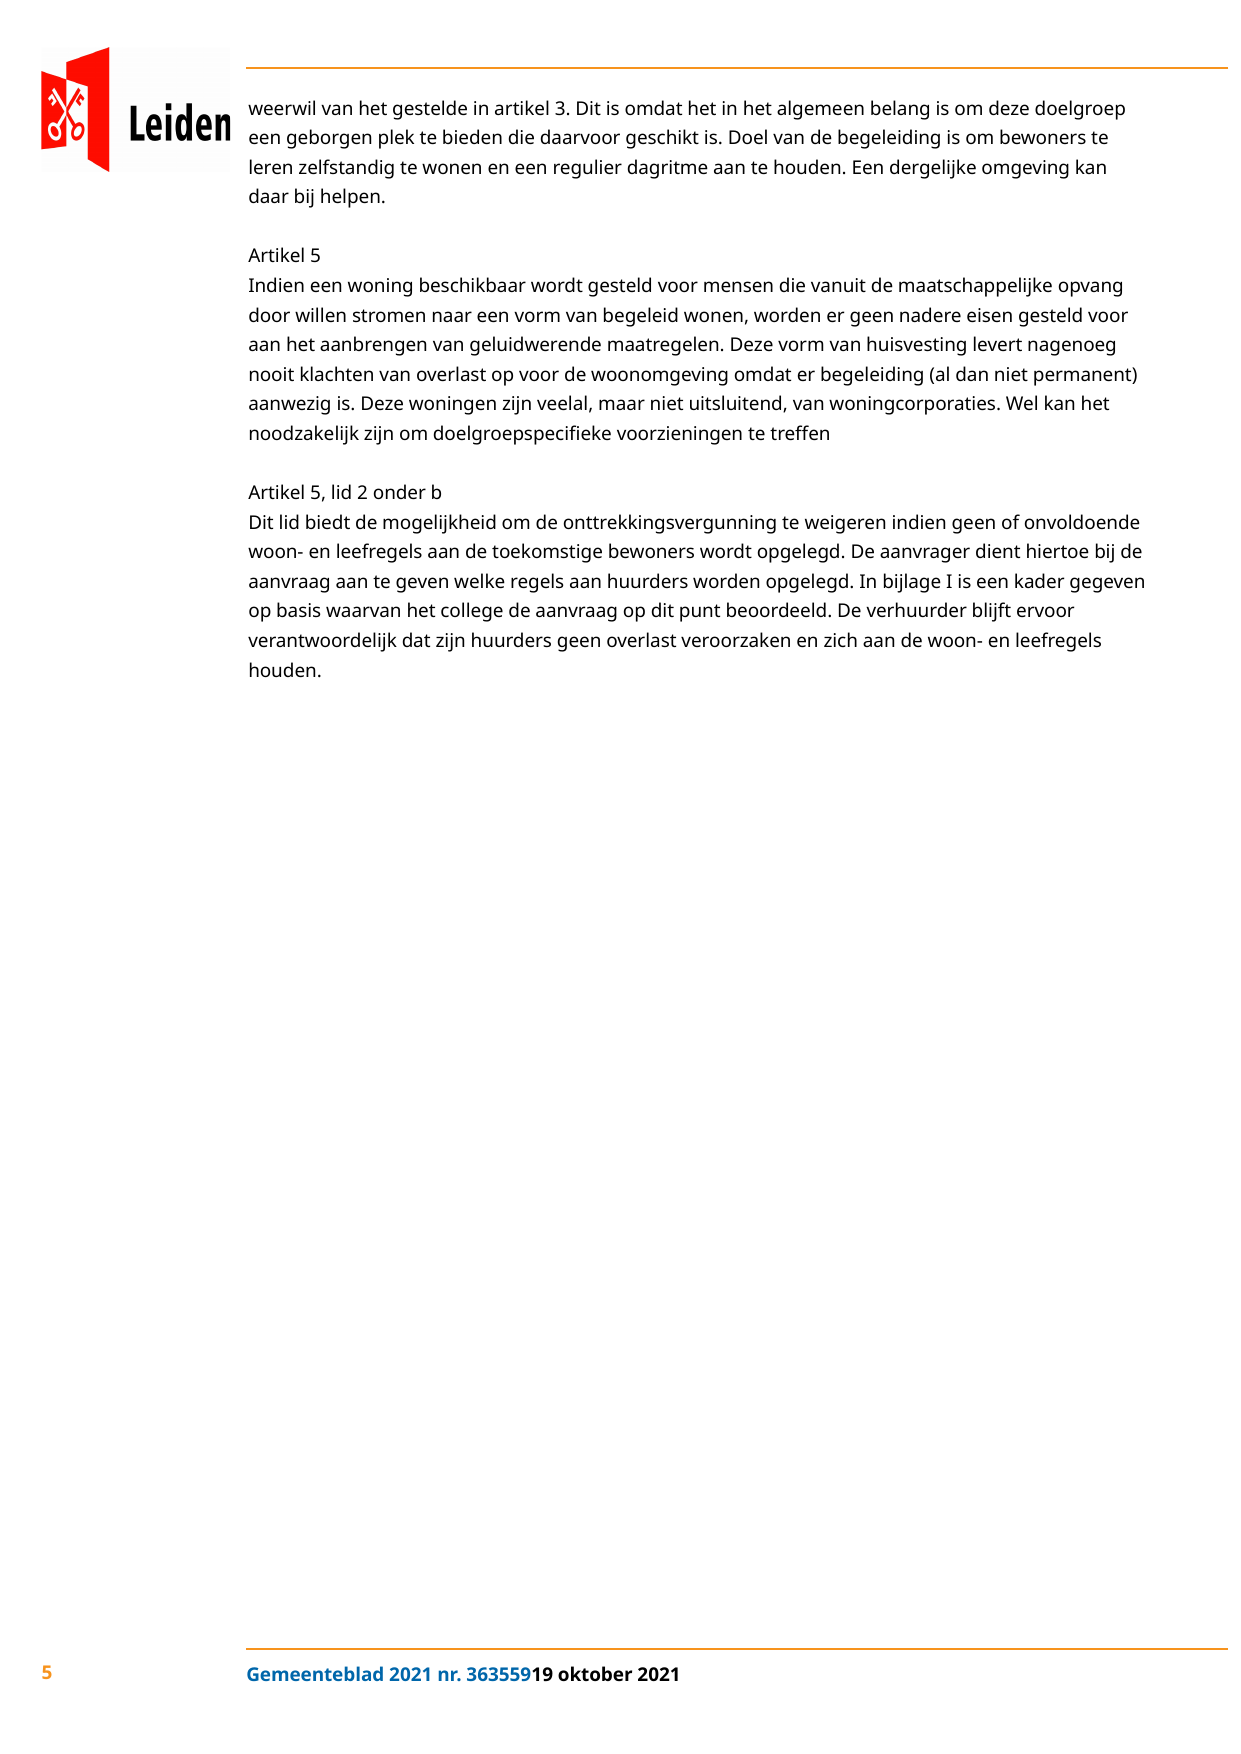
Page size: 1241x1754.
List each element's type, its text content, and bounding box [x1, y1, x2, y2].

text Indien een woning beschikbaar wordt gesteld voor mensen die vanuit de maatschappelijke opvang door willen stromen naar een vorm van begeleid wonen, worden er geen nadere eisen gesteld voor aan het aanbrengen van geluidwerende maatregelen. Deze vorm van huisvesting levert nagenoeg nooit klachten van overlast op voor de woonomgeving omdat er begeleiding (al dan niet permanent) aanwezig is. Deze woningen zijn veelal, maar niet uitsluitend, van woningcorporaties. Wel kan het noodzakelijk zijn om doelgroepspecifieke voorzieningen te treffen [248, 272, 1152, 446]
text Dit lid biedt de mogelijkheid om de onttrekkingsvergunning te weigeren indien geen of onvoldoende woon- en leefregels aan de toekomstige bewoners wordt opgelegd. De aanvrager dient hiertoe bij de aanvraag aan te geven welke regels aan huurders worden opgelegd. In bijlage I is een kader gegeven op basis waarvan het college de aanvraag op dit punt beoordeeld. De verhuurder blijft ervoor verantwoordelijk dat zijn huurders geen overlast veroorzaken en zich aan de woon- en leefregels houden. [248, 509, 1152, 683]
text Artikel 5, lid 2 onder b [248, 479, 1152, 505]
text Artikel 5 [248, 243, 1152, 268]
picture [41, 47, 231, 172]
text weerwil van het gestelde in artikel 3. Dit is omdat het in het algemeen belang is om deze doelgroep een geborgen plek te bieden die daarvoor geschikt is. Doel van de begeleiding is om bewoners te leren zelfstandig te wonen en een regulier dagritme aan te houden. Een dergelijke omgeving kan daar bij helpen. [248, 95, 1152, 209]
